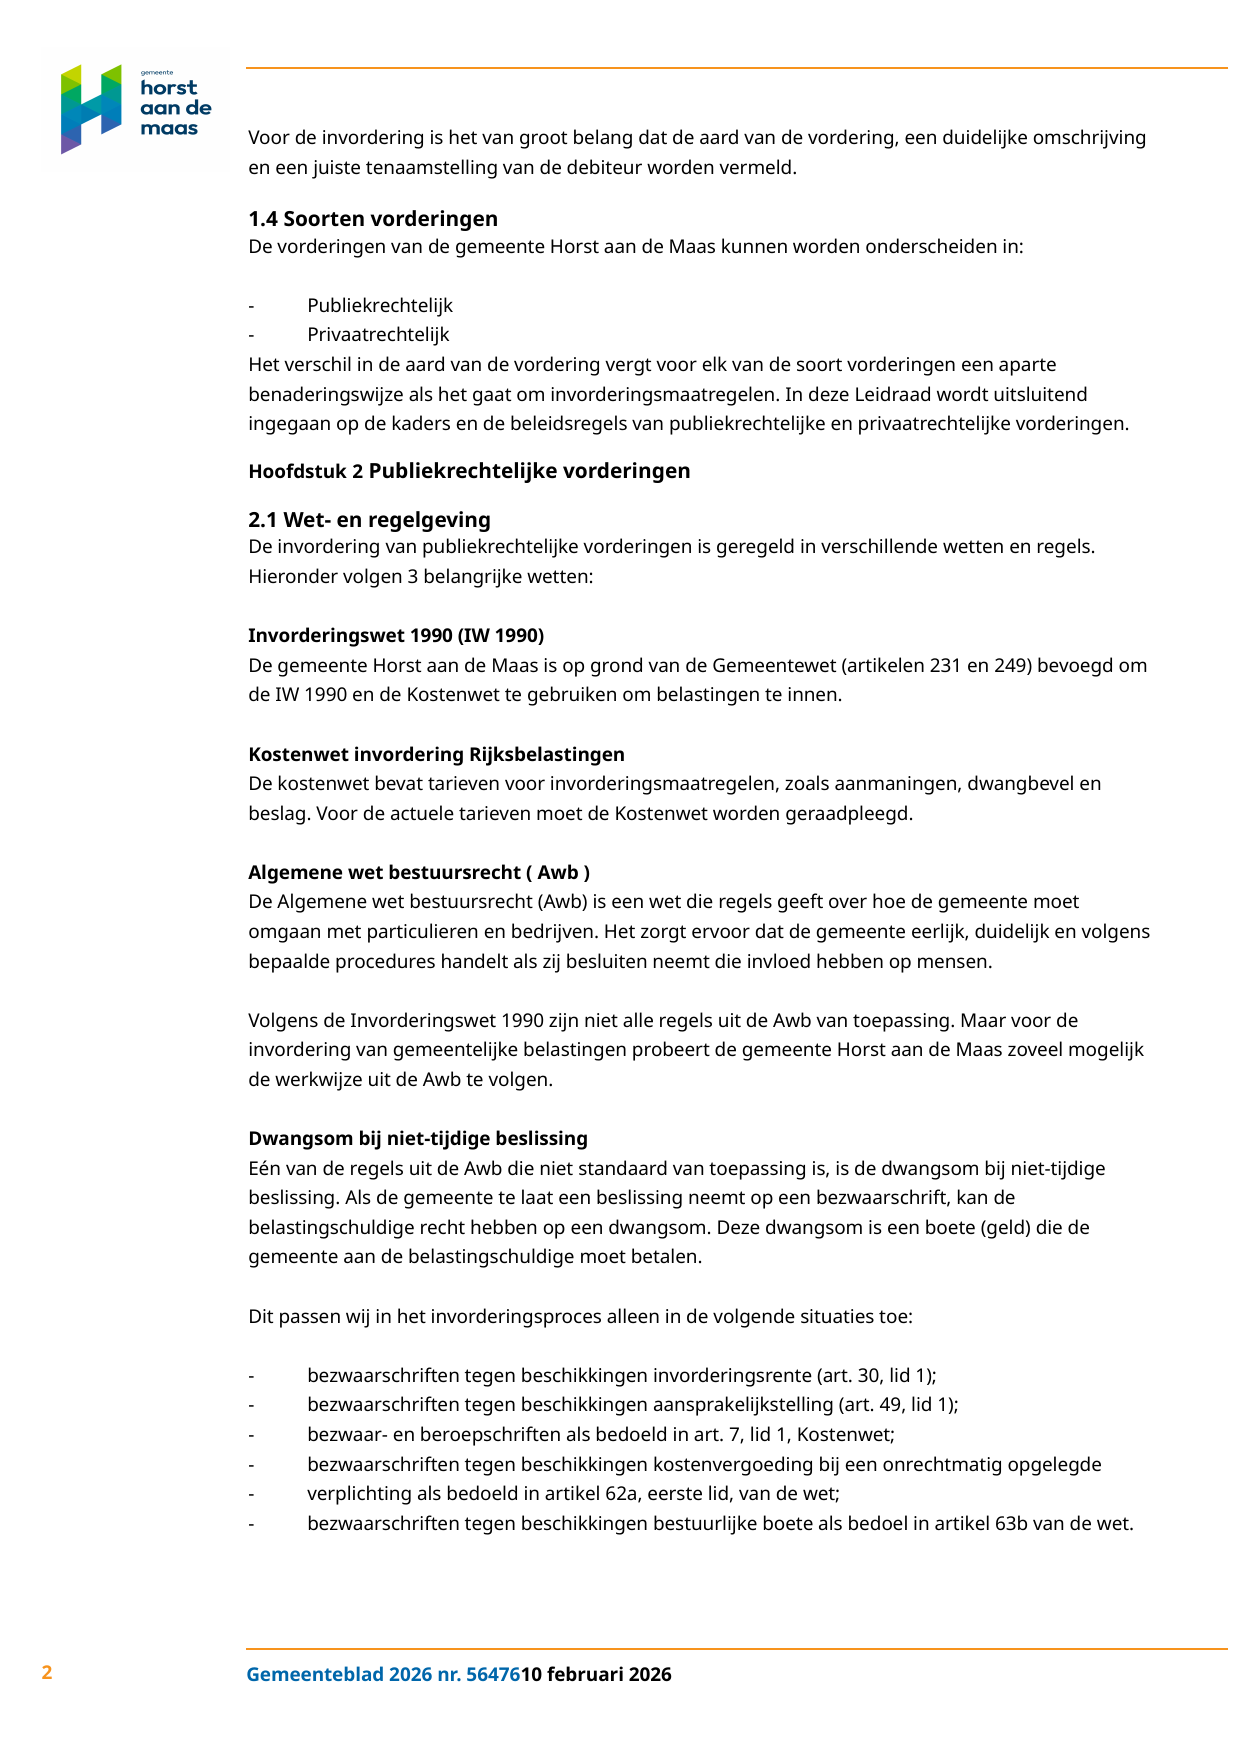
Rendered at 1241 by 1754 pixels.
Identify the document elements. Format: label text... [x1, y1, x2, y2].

list Publiekrechtelijk [248, 292, 1152, 318]
picture [41, 47, 231, 172]
text Eén van de regels uit de Awb die niet standaard van toepassing is, is de dwangsom bij niet-tijdige beslissing. Als de gemeente te laat een beslissing neemt op een bezwaarschrift, kan de belastingschuldige recht hebben op een dwangsom. Deze dwangsom is een boete (geld) die de gemeente aan de belastingschuldige moet betalen. [248, 1155, 1152, 1269]
list bezwaarschriften tegen beschikkingen bestuurlijke boete als bedoel in artikel 63b van de wet. [248, 1510, 1152, 1536]
list bezwaarschriften tegen beschikkingen kostenvergoeding bij een onrechtmatig opgelegde [248, 1451, 1152, 1476]
text Het verschil in de aard van de vordering vergt voor elk van de soort vorderingen een aparte benaderingswijze als het gaat om invorderingsmaatregelen. In deze Leidraad wordt uitsluitend ingegaan op de kaders en de beleidsregels van publiekrechtelijke en privaatrechtelijke vorderingen. [248, 351, 1152, 436]
text Invorderingswet 1990 (IW 1990) [248, 622, 1152, 648]
text De invordering van publiekrechtelijke vorderingen is geregeld in verschillende wetten en regels. Hieronder volgen 3 belangrijke wetten: [248, 534, 1152, 589]
text Kostenwet invordering Rijksbelastingen [248, 741, 1152, 766]
text 1.4 Soorten vorderingen [248, 204, 1152, 233]
text De vorderingen van de gemeente Horst aan de Maas kunnen worden onderscheiden in: [248, 233, 1152, 258]
text 2.1 Wet- en regelgeving [248, 505, 1152, 534]
text Dwangsom bij niet-tijdige beslissing [248, 1125, 1152, 1151]
text De Algemene wet bestuursrecht (Awb) is een wet die regels geeft over hoe de gemeente moet omgaan met particulieren en bedrijven. Het zorgt ervoor dat de gemeente eerlijk, duidelijk en volgens bepaalde procedures handelt als zij besluiten neemt die invloed hebben op mensen. [248, 889, 1152, 973]
text Voor de invordering is het van groot belang dat de aard van de vordering, een duidelijke omschrijving en een juiste tenaamstelling van de debiteur worden vermeld. [248, 124, 1152, 180]
list bezwaarschriften tegen beschikkingen invorderingsrente (art. 30, lid 1); [248, 1362, 1152, 1388]
list bezwaarschriften tegen beschikkingen aansprakelijkstelling (art. 49, lid 1); [248, 1392, 1152, 1417]
text De kostenwet bevat tarieven voor invorderingsmaatregelen, zoals aanmaningen, dwangbevel en beslag. Voor de actuele tarieven moet de Kostenwet worden geraadpleegd. [248, 770, 1152, 826]
text De gemeente Horst aan de Maas is op grond van de Gemeentewet (artikelen 231 en 249) bevoegd om de IW 1990 en de Kostenwet te gebruiken om belastingen te innen. [248, 652, 1152, 707]
text Algemene wet bestuursrecht ( Awb ) [248, 859, 1152, 885]
list verplichting als bedoeld in artikel 62a, eerste lid, van de wet; [248, 1480, 1152, 1506]
text Dit passen wij in het invorderingsproces alleen in de volgende situaties toe: [248, 1303, 1152, 1328]
list bezwaar- en beroepschriften als bedoeld in art. 7, lid 1, Kostenwet; [248, 1421, 1152, 1447]
text Volgens de Invorderingswet 1990 zijn niet alle regels uit de Awb van toepassing. Maar voor de invordering van gemeentelijke belastingen probeert de gemeente Horst aan de Maas zoveel mogelijk de werkwijze uit de Awb te volgen. [248, 1007, 1152, 1092]
text Hoofdstuk 2 Publiekrechtelijke vorderingen [248, 456, 1152, 484]
list Privaatrechtelijk [248, 322, 1152, 347]
